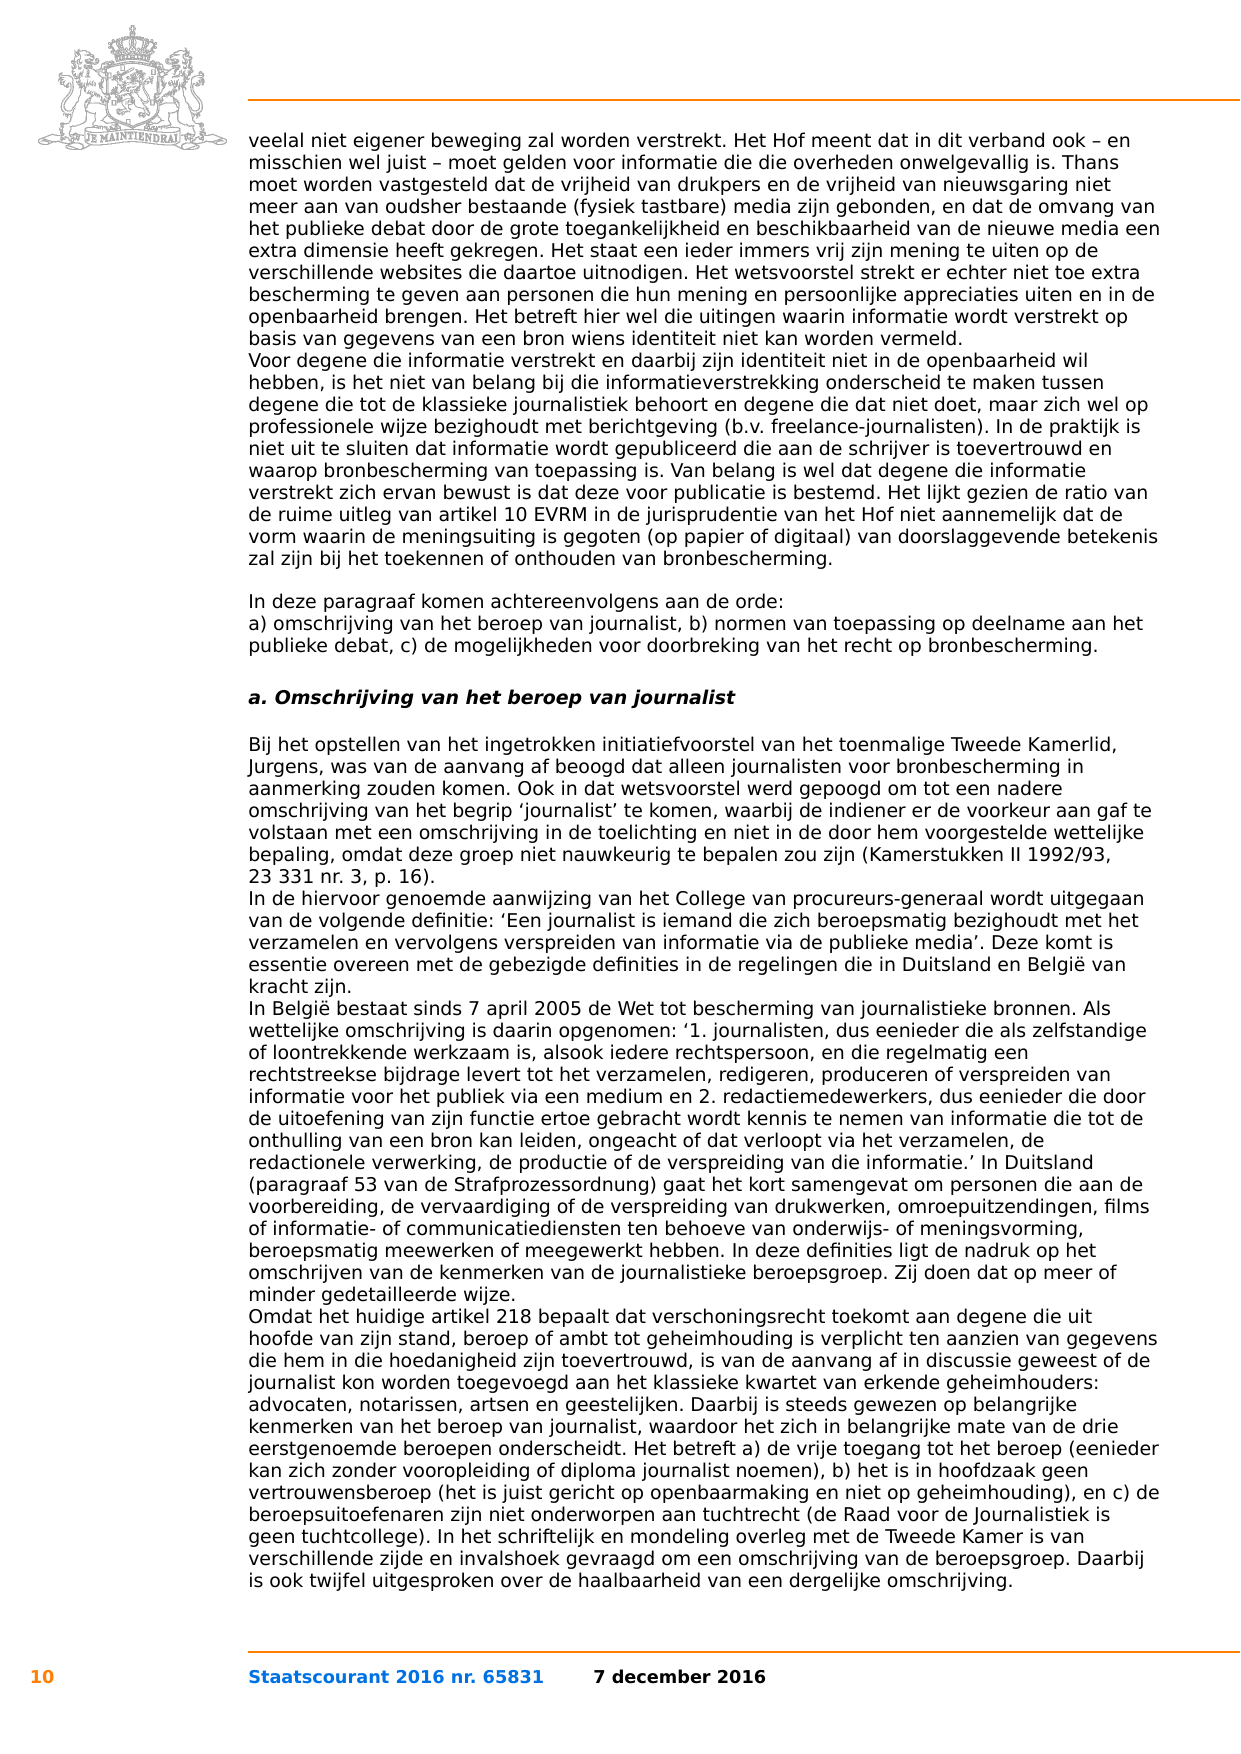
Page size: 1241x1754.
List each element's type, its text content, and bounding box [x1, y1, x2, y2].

text Omdat het huidige artikel 218 bepaalt dat verschoningsrecht toekomt aan degene die uit hoofde van zijn stand, beroep of ambt tot geheimhouding is verplicht ten aanzien van gegevens die hem in die hoedanigheid zijn toevertrouwd, is van de aanvang af in discussie geweest of de journalist kon worden toegevoegd aan het klassieke kwartet van erkende geheimhouders: advocaten, notarissen, artsen en geestelijken. Daarbij is steeds gewezen op belangrijke kenmerken van het beroep van journalist, waardoor het zich in belangrijke mate van de drie eerstgenoemde beroepen onderscheidt. Het betreft a) de vrije toegang tot het beroep (eenieder kan zich zonder vooropleiding of diploma journalist noemen), b) het is in hoofdzaak geen vertrouwensberoep (het is juist gericht op openbaarmaking en niet op geheimhouding), en c) de beroepsuitoefenaren zijn niet onderworpen aan tuchtrecht (de Raad voor de Journalistiek is geen tuchtcollege). In het schriftelijk en mondeling overleg met de Tweede Kamer is van verschillende zijde en invalshoek gevraagd om een omschrijving van de beroepsgroep. Daarbij is ook twijfel uitgesproken over de haalbaarheid van een dergelijke omschrijving. [248, 1306, 1163, 1591]
text Bij het opstellen van het ingetrokken initiatiefvoorstel van het toenmalige Tweede Kamerlid, Jurgens, was van de aanvang af beoogd dat alleen journalisten voor bronbescherming in aanmerking zouden komen. Ook in dat wetsvoorstel werd gepoogd om tot een nadere omschrijving van het begrip ‘journalist’ te komen, waarbij de indiener er de voorkeur aan gaf te volstaan met een omschrijving in de toelichting en niet in de door hem voorgestelde wettelijke bepaling, omdat deze groep niet nauwkeurig te bepalen zou zijn (Kamerstukken II 1992/93, 23 331 nr. 3, p. 16). [248, 734, 1163, 888]
text In België bestaat sinds 7 april 2005 de Wet tot bescherming van journalistieke bronnen. Als wettelijke omschrijving is daarin opgenomen: ‘1. journalisten, dus eenieder die als zelfstandige of loontrekkende werkzaam is, alsook iedere rechtspersoon, en die regelmatig een rechtstreekse bijdrage levert tot het verzamelen, redigeren, produceren of verspreiden van informatie voor het publiek via een medium en 2. redactiemedewerkers, dus eenieder die door de uitoefening van zijn functie ertoe gebracht wordt kennis te nemen van informatie die tot de onthulling van een bron kan leiden, ongeacht of dat verloopt via het verzamelen, de redactionele verwerking, de productie of de verspreiding van die informatie.’ In Duitsland (paragraaf 53 van de Strafprozessordnung) gaat het kort samengevat om personen die aan de voorbereiding, de vervaardiging of de verspreiding van drukwerken, omroepuitzendingen, films of informatie- of communicatiediensten ten behoeve van onderwijs- of meningsvorming, beroepsmatig meewerken of meegewerkt hebben. In deze definities ligt de nadruk op het omschrijven van de kenmerken van de journalistieke beroepsgroep. Zij doen dat op meer of minder gedetailleerde wijze. [248, 998, 1163, 1306]
text In deze paragraaf komen achtereenvolgens aan de orde: [248, 591, 1163, 613]
text Voor degene die informatie verstrekt en daarbij zijn identiteit niet in de openbaarheid wil hebben, is het niet van belang bij die informatieverstrekking onderscheid te maken tussen degene die tot de klassieke journalistiek behoort en degene die dat niet doet, maar zich wel op professionele wijze bezighoudt met berichtgeving (b.v. freelance-journalisten). In de praktijk is niet uit te sluiten dat informatie wordt gepubliceerd die aan de schrijver is toevertrouwd en waarop bronbescherming van toepassing is. Van belang is wel dat degene die informatie verstrekt zich ervan bewust is dat deze voor publicatie is bestemd. Het lijkt gezien de ratio van de ruime uitleg van artikel 10 EVRM in de jurisprudentie van het Hof niet aannemelijk dat de vorm waarin de meningsuiting is gegoten (op papier of digitaal) van doorslaggevende betekenis zal zijn bij het toekennen of onthouden van bronbescherming. [248, 350, 1163, 569]
picture [38, 25, 227, 150]
text veelal niet eigener beweging zal worden verstrekt. Het Hof meent dat in dit verband ook – en misschien wel juist – moet gelden voor informatie die die overheden onwelgevallig is. Thans moet worden vastgesteld dat de vrijheid van drukpers en de vrijheid van nieuwsgaring niet meer aan van oudsher bestaande (fysiek tastbare) media zijn gebonden, en dat de omvang van het publieke debat door de grote toegankelijkheid en beschikbaarheid van de nieuwe media een extra dimensie heeft gekregen. Het staat een ieder immers vrij zijn mening te uiten op de verschillende websites die daartoe uitnodigen. Het wetsvoorstel strekt er echter niet toe extra bescherming te geven aan personen die hun mening en persoonlijke appreciaties uiten en in de openbaarheid brengen. Het betreft hier wel die uitingen waarin informatie wordt verstrekt op basis van gegevens van een bron wiens identiteit niet kan worden vermeld. [248, 130, 1163, 350]
subtitle a. Omschrijving van het beroep van journalist [248, 687, 1163, 709]
text In de hiervoor genoemde aanwijzing van het College van procureurs-generaal wordt uitgegaan van de volgende definitie: ‘Een journalist is iemand die zich beroepsmatig bezighoudt met het verzamelen en vervolgens verspreiden van informatie via de publieke media’. Deze komt is essentie overeen met de gebezigde definities in de regelingen die in Duitsland en België van kracht zijn. [248, 888, 1163, 998]
text a) omschrijving van het beroep van journalist, b) normen van toepassing op deelname aan het publieke debat, c) de mogelijkheden voor doorbreking van het recht op bronbescherming. [248, 613, 1163, 657]
